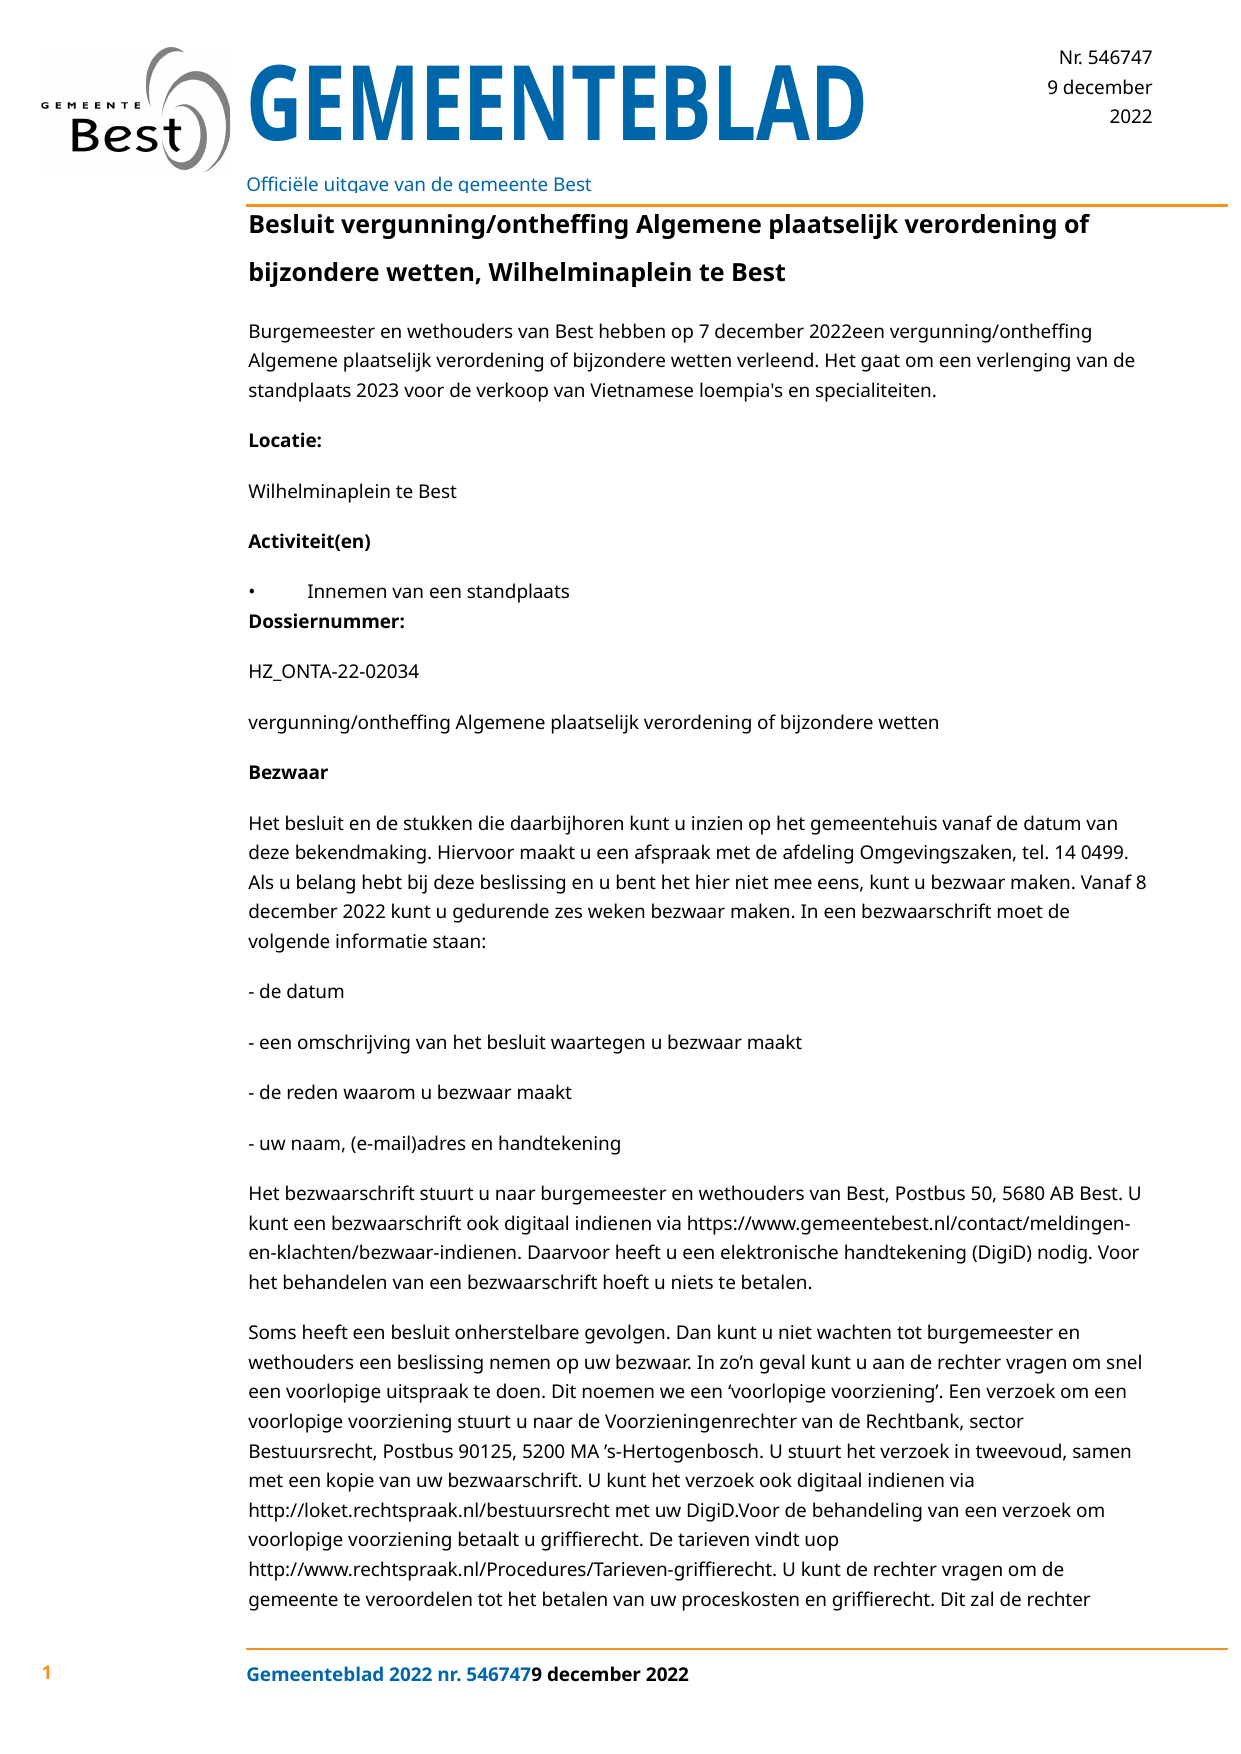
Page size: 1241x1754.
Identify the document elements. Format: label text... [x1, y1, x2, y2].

text Dossiernummer: [248, 608, 1152, 634]
text Activiteit(en) [248, 528, 1152, 554]
text vergunning/ontheffing Algemene plaatselijk verordening of bijzondere wetten [248, 709, 1152, 735]
text Soms heeft een besluit onherstelbare gevolgen. Dan kunt u niet wachten tot burgemeester en wethouders een beslissing nemen op uw bezwaar. In zo’n geval kunt u aan de rechter vragen om snel een voorlopige uitspraak te doen. Dit noemen we een ‘voorlopige voorziening’. Een verzoek om een voorlopige voorziening stuurt u naar de Voorzieningenrechter van de Rechtbank, sector Bestuursrecht, Postbus 90125, 5200 MA ’s-Hertogenbosch. U stuurt het verzoek in tweevoud, samen met een kopie van uw bezwaarschrift. U kunt het verzoek ook digitaal indienen via http://loket.rechtspraak.nl/bestuursrecht met uw DigiD.Voor de behandeling van een verzoek om voorlopige voorziening betaalt u griffierecht. De tarieven vindt uop http://www.rechtspraak.nl/Procedures/Tarieven-griffierecht. U kunt de rechter vragen om de gemeente te veroordelen tot het betalen van uw proceskosten en griffierecht. Dit zal de rechter [248, 1319, 1152, 1612]
text Locatie: [248, 427, 1152, 453]
text Wilhelminaplein te Best [248, 478, 1152, 504]
text - de datum [248, 979, 1152, 1004]
list Innemen van een standplaats [248, 579, 1152, 604]
text - uw naam, (e-mail)adres en handtekening [248, 1130, 1152, 1156]
text - de reden waarom u bezwaar maakt [248, 1079, 1152, 1105]
text Het besluit en de stukken die daarbijhoren kunt u inzien op het gemeentehuis vanaf de datum van deze bekendmaking. Hiervoor maakt u een afspraak met de afdeling Omgevingszaken, tel. 14 0499. Als u belang hebt bij deze beslissing en u bent het hier niet mee eens, kunt u bezwaar maken. Vanaf 8 december 2022 kunt u gedurende zes weken bezwaar maken. In een bezwaarschrift moet de volgende informatie staan: [248, 810, 1152, 954]
picture [41, 47, 231, 172]
text Besluit vergunning/ontheffing Algemene plaatselijk verordening of bijzondere wetten, Wilhelminaplein te Best [248, 207, 1152, 288]
text Burgemeester en wethouders van Best hebben op 7 december 2022een vergunning/ontheffing Algemene plaatselijk verordening of bijzondere wetten verleend. Het gaat om een verlenging van de standplaats 2023 voor de verkoop van Vietnamese loempia's en specialiteiten. [248, 318, 1152, 403]
text Het bezwaarschrift stuurt u naar burgemeester en wethouders van Best, Postbus 50, 5680 AB Best. U kunt een bezwaarschrift ook digitaal indienen via https://www.gemeentebest.nl/contact/meldingen-en-klachten/bezwaar-indienen. Daarvoor heeft u een elektronische handtekening (DigiD) nodig. Voor het behandelen van een bezwaarschrift hoeft u niets te betalen. [248, 1180, 1152, 1295]
text HZ_ONTA-22-02034 [248, 659, 1152, 684]
text - een omschrijving van het besluit waartegen u bezwaar maakt [248, 1029, 1152, 1055]
text Bezwaar [248, 759, 1152, 785]
